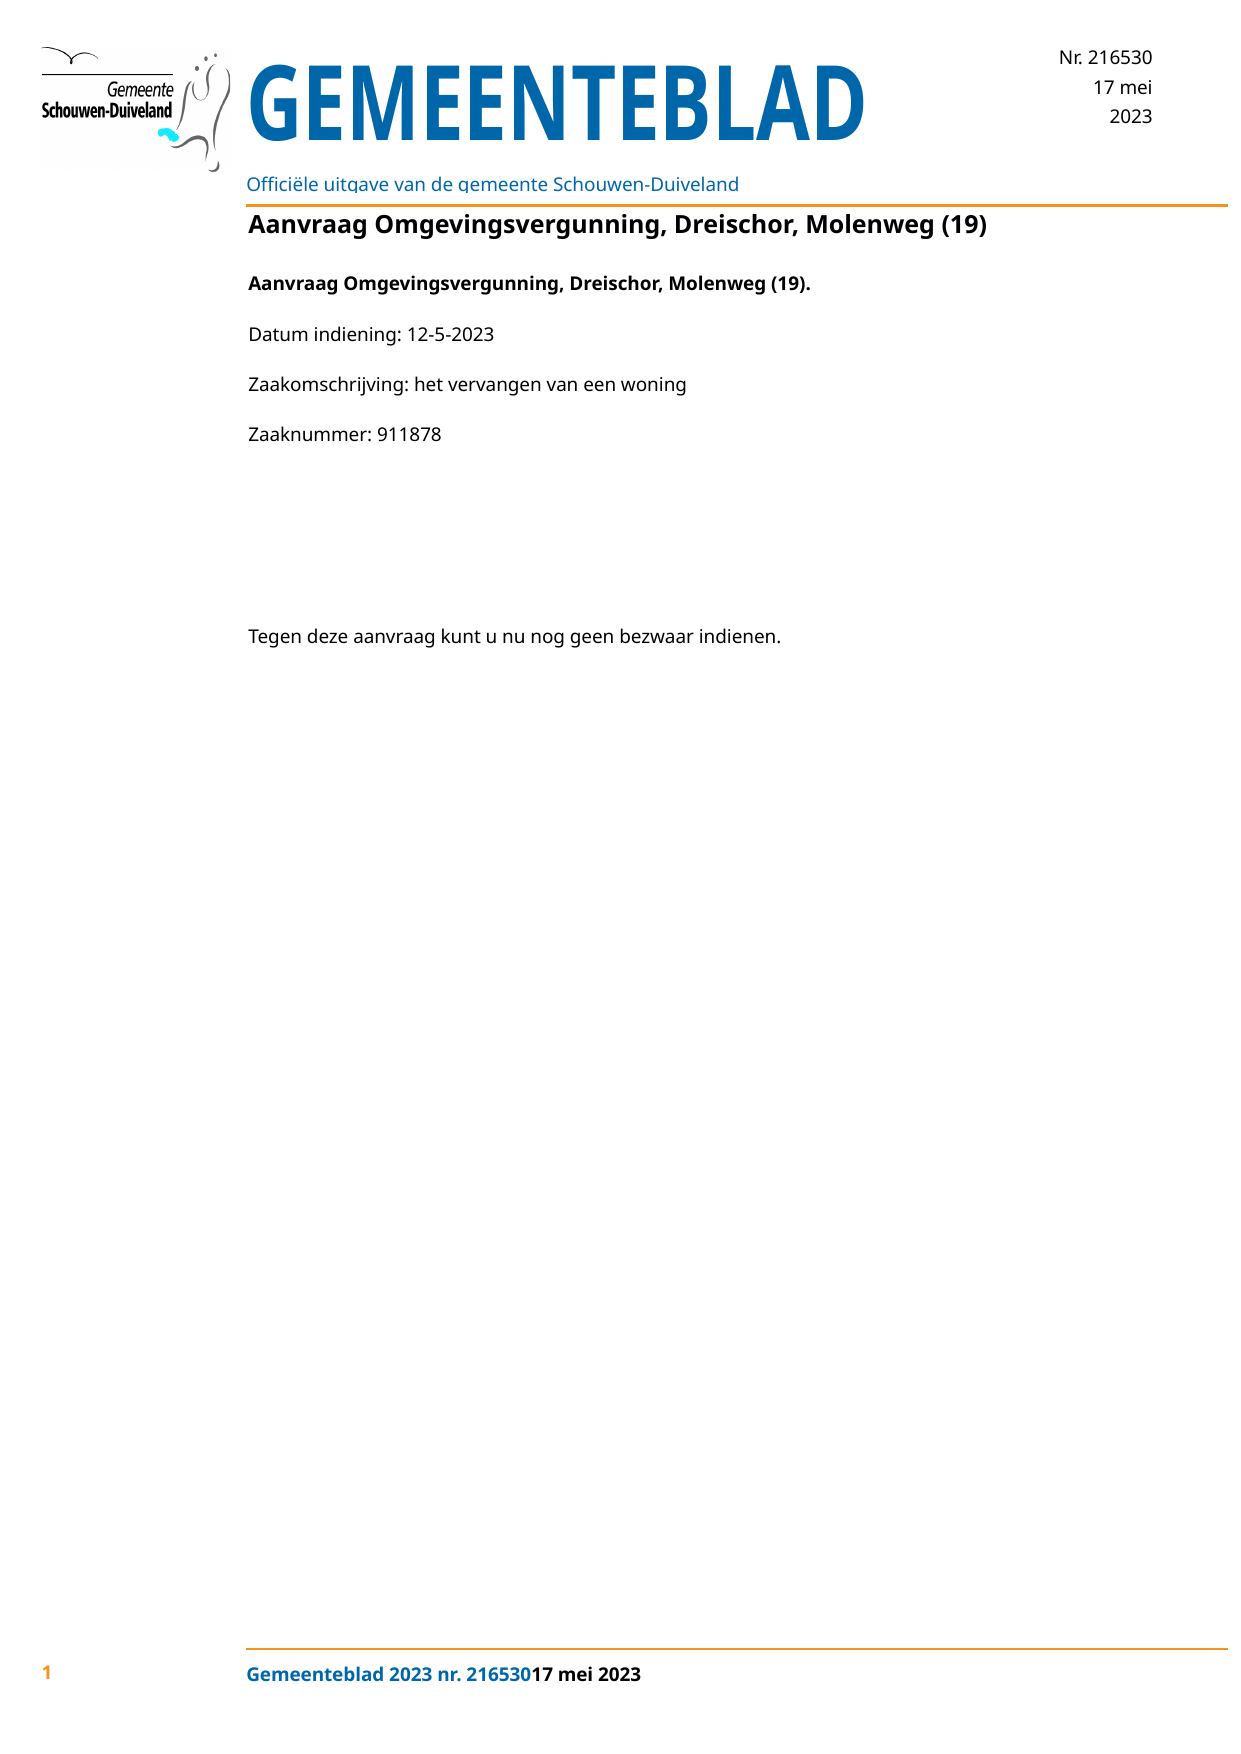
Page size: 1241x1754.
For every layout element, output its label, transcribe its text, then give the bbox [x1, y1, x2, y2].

text Zaaknummer: 911878 [248, 422, 1152, 447]
picture [41, 47, 231, 172]
text Aanvraag Omgevingsvergunning, Dreischor, Molenweg (19). [248, 270, 1152, 296]
text Datum indiening: 12-5-2023 [248, 321, 1152, 346]
text Aanvraag Omgevingsvergunning, Dreischor, Molenweg (19) [248, 207, 1152, 241]
text Tegen deze aanvraag kunt u nu nog geen bezwaar indienen. [248, 623, 1152, 649]
text Zaakomschrijving: het vervangen van een woning [248, 371, 1152, 397]
